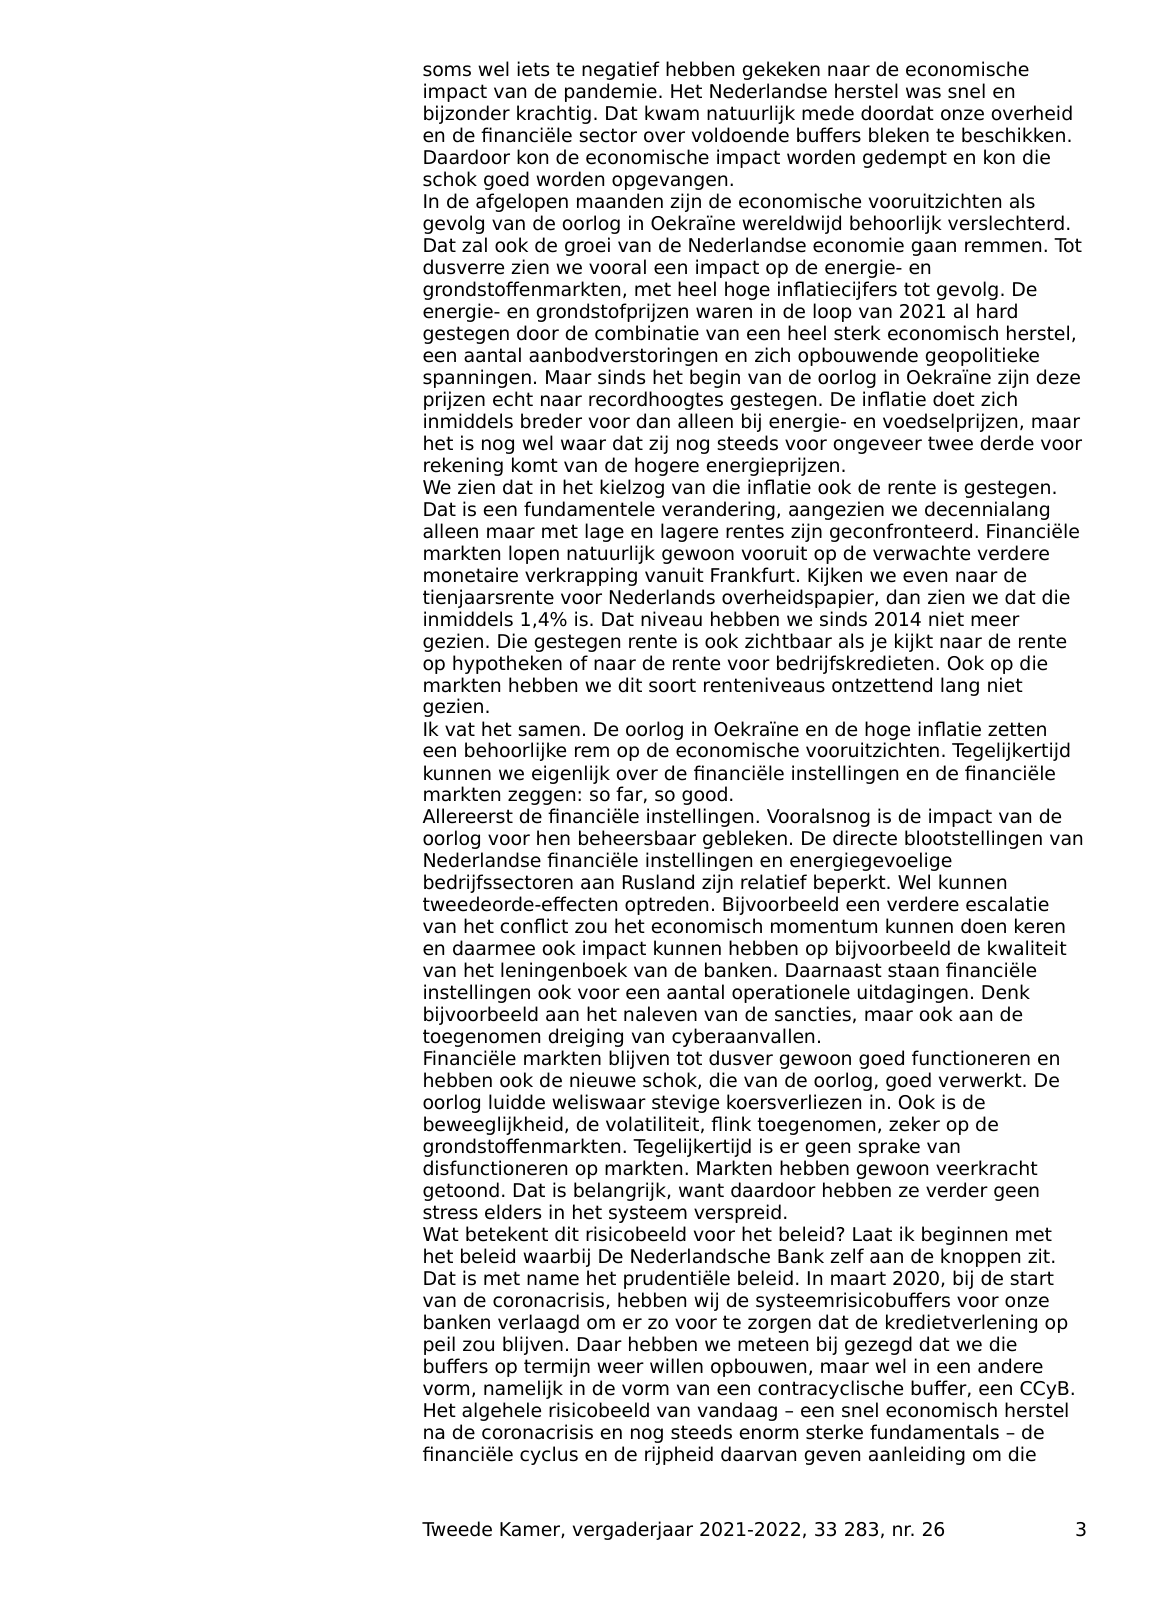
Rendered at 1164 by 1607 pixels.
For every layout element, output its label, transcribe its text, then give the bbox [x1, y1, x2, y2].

text Wat betekent dit risicobeeld voor het beleid? Laat ik beginnen met het beleid waarbij De Nederlandsche Bank zelf aan de knoppen zit. Dat is met name het prudentiële beleid. In maart 2020, bij de start van de coronacrisis, hebben wij de systeemrisicobuffers voor onze banken verlaagd om er zo voor te zorgen dat de kredietverlening op peil zou blijven. Daar hebben we meteen bij gezegd dat we die buffers op termijn weer willen opbouwen, maar wel in een andere vorm, namelijk in de vorm van een contracyclische buffer, een CCyB. Het algehele risicobeeld van vandaag – een snel economisch herstel na de coronacrisis en nog steeds enorm sterke fundamentals – de financiële cyclus en de rijpheid daarvan geven aanleiding om die [422, 1224, 1087, 1466]
text In de afgelopen maanden zijn de economische vooruitzichten als gevolg van de oorlog in Oekraïne wereldwijd behoorlijk verslechterd. Dat zal ook de groei van de Nederlandse economie gaan remmen. Tot dusverre zien we vooral een impact op de energie- en grondstoffenmarkten, met heel hoge inflatiecijfers tot gevolg. De energie- en grondstofprijzen waren in de loop van 2021 al hard gestegen door de combinatie van een heel sterk economisch herstel, een aantal aanbodverstoringen en zich opbouwende geopolitieke spanningen. Maar sinds het begin van de oorlog in Oekraïne zijn deze prijzen echt naar recordhoogtes gestegen. De inflatie doet zich inmiddels breder voor dan alleen bij energie- en voedselprijzen, maar het is nog wel waar dat zij nog steeds voor ongeveer twee derde voor rekening komt van de hogere energieprijzen. [422, 191, 1087, 477]
text We zien dat in het kielzog van die inflatie ook de rente is gestegen. Dat is een fundamentele verandering, aangezien we decennialang alleen maar met lage en lagere rentes zijn geconfronteerd. Financiële markten lopen natuurlijk gewoon vooruit op de verwachte verdere monetaire verkrapping vanuit Frankfurt. Kijken we even naar de tienjaarsrente voor Nederlands overheidspapier, dan zien we dat die inmiddels 1,4% is. Dat niveau hebben we sinds 2014 niet meer gezien. Die gestegen rente is ook zichtbaar als je kijkt naar de rente op hypotheken of naar de rente voor bedrijfskredieten. Ook op die markten hebben we dit soort renteniveaus ontzettend lang niet gezien. [422, 477, 1087, 718]
text Financiële markten blijven tot dusver gewoon goed functioneren en hebben ook de nieuwe schok, die van de oorlog, goed verwerkt. De oorlog luidde weliswaar stevige koersverliezen in. Ook is de beweeglijkheid, de volatiliteit, flink toegenomen, zeker op de grondstoffenmarkten. Tegelijkertijd is er geen sprake van disfunctioneren op markten. Markten hebben gewoon veerkracht getoond. Dat is belangrijk, want daardoor hebben ze verder geen stress elders in het systeem verspreid. [422, 1048, 1087, 1224]
text soms wel iets te negatief hebben gekeken naar de economische impact van de pandemie. Het Nederlandse herstel was snel en bijzonder krachtig. Dat kwam natuurlijk mede doordat onze overheid en de financiële sector over voldoende buffers bleken te beschikken. Daardoor kon de economische impact worden gedempt en kon die schok goed worden opgevangen. [422, 59, 1087, 191]
text Allereerst de financiële instellingen. Vooralsnog is de impact van de oorlog voor hen beheersbaar gebleken. De directe blootstellingen van Nederlandse financiële instellingen en energiegevoelige bedrijfssectoren aan Rusland zijn relatief beperkt. Wel kunnen tweedeorde-effecten optreden. Bijvoorbeeld een verdere escalatie van het conflict zou het economisch momentum kunnen doen keren en daarmee ook impact kunnen hebben op bijvoorbeeld de kwaliteit van het leningenboek van de banken. Daarnaast staan financiële instellingen ook voor een aantal operationele uitdagingen. Denk bijvoorbeeld aan het naleven van de sancties, maar ook aan de toegenomen dreiging van cyberaanvallen. [422, 806, 1087, 1048]
text Ik vat het samen. De oorlog in Oekraïne en de hoge inflatie zetten een behoorlijke rem op de economische vooruitzichten. Tegelijkertijd kunnen we eigenlijk over de financiële instellingen en de financiële markten zeggen: so far, so good. [422, 718, 1087, 806]
